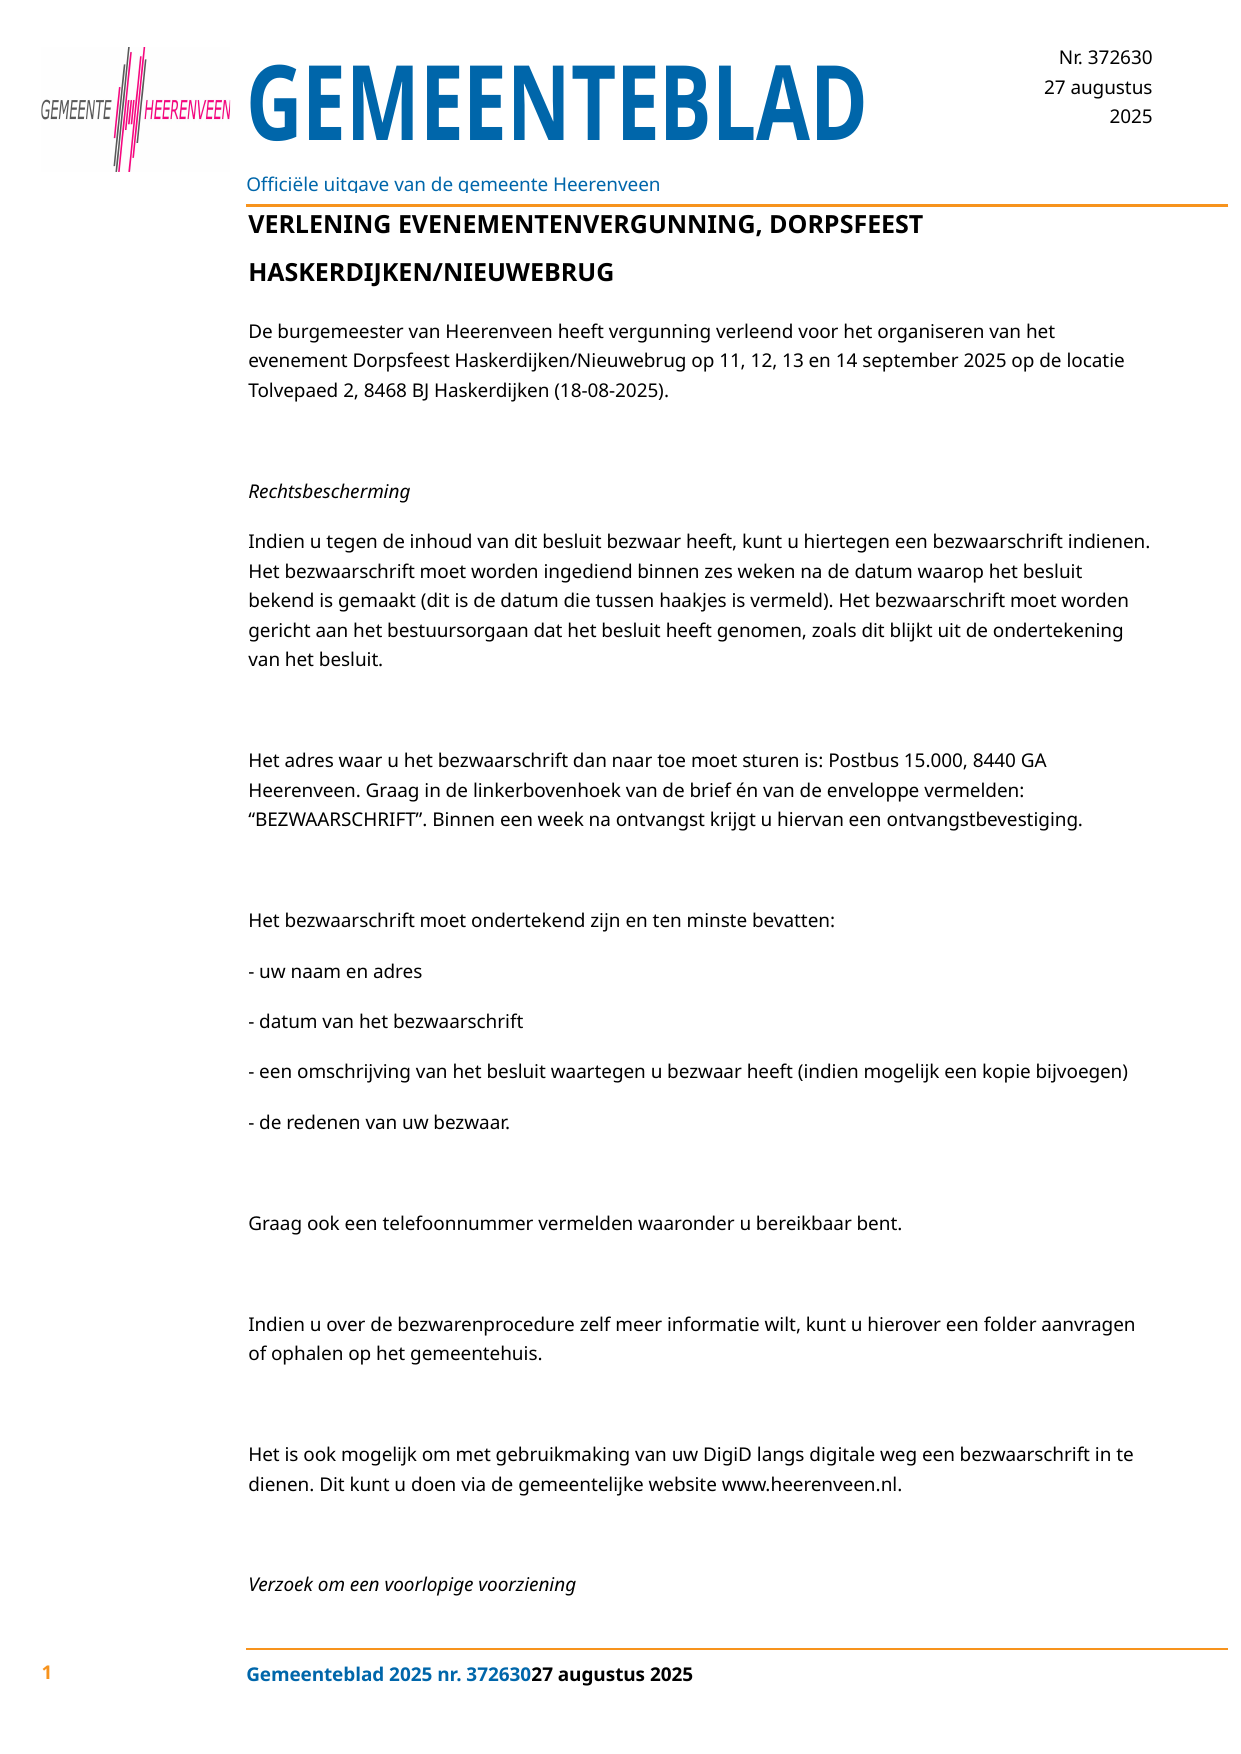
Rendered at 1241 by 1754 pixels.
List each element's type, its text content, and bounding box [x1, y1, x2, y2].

text Indien u over de bezwarenprocedure zelf meer informatie wilt, kunt u hierover een folder aanvragen of ophalen op het gemeentehuis. [248, 1311, 1152, 1366]
text Het adres waar u het bezwaarschrift dan naar toe moet sturen is: Postbus 15.000, 8440 GA Heerenveen. Graag in de linkerbovenhoek van de brief én van de enveloppe vermelden: “BEZWAARSCHRIFT”. Binnen een week na ontvangst krijgt u hiervan een ontvangstbevestiging. [248, 747, 1152, 832]
text Het is ook mogelijk om met gebruikmaking van uw DigiD langs digitale weg een bezwaarschrift in te dienen. Dit kunt u doen via de gemeentelijke website www.heerenveen.nl. [248, 1441, 1152, 1497]
text De burgemeester van Heerenveen heeft vergunning verleend voor het organiseren van het evenement Dorpsfeest Haskerdijken/Nieuwebrug op 11, 12, 13 en 14 september 2025 op de locatie Tolvepaed 2, 8468 BJ Haskerdijken (18-08-2025). [248, 318, 1152, 403]
text Rechtsbescherming [248, 478, 1152, 504]
text Verzoek om een voorlopige voorziening [248, 1572, 1152, 1597]
text Indien u tegen de inhoud van dit besluit bezwaar heeft, kunt u hiertegen een bezwaarschrift indienen. Het bezwaarschrift moet worden ingediend binnen zes weken na de datum waarop het besluit bekend is gemaakt (dit is de datum die tussen haakjes is vermeld). Het bezwaarschrift moet worden gericht aan het bestuursorgaan dat het besluit heeft genomen, zoals dit blijkt uit de ondertekening van het besluit. [248, 528, 1152, 672]
text Graag ook een telefoonnummer vermelden waaronder u bereikbaar bent. [248, 1210, 1152, 1236]
text - datum van het bezwaarschrift [248, 1008, 1152, 1034]
text VERLENING EVENEMENTENVERGUNNING, DORPSFEEST HASKERDIJKEN/NIEUWEBRUG [248, 207, 1152, 288]
text - een omschrijving van het besluit waartegen u bezwaar heeft (indien mogelijk een kopie bijvoegen) [248, 1059, 1152, 1084]
text - de redenen van uw bezwaar. [248, 1109, 1152, 1135]
text - uw naam en adres [248, 958, 1152, 984]
text Het bezwaarschrift moet ondertekend zijn en ten minste bevatten: [248, 907, 1152, 933]
picture [41, 47, 231, 172]
